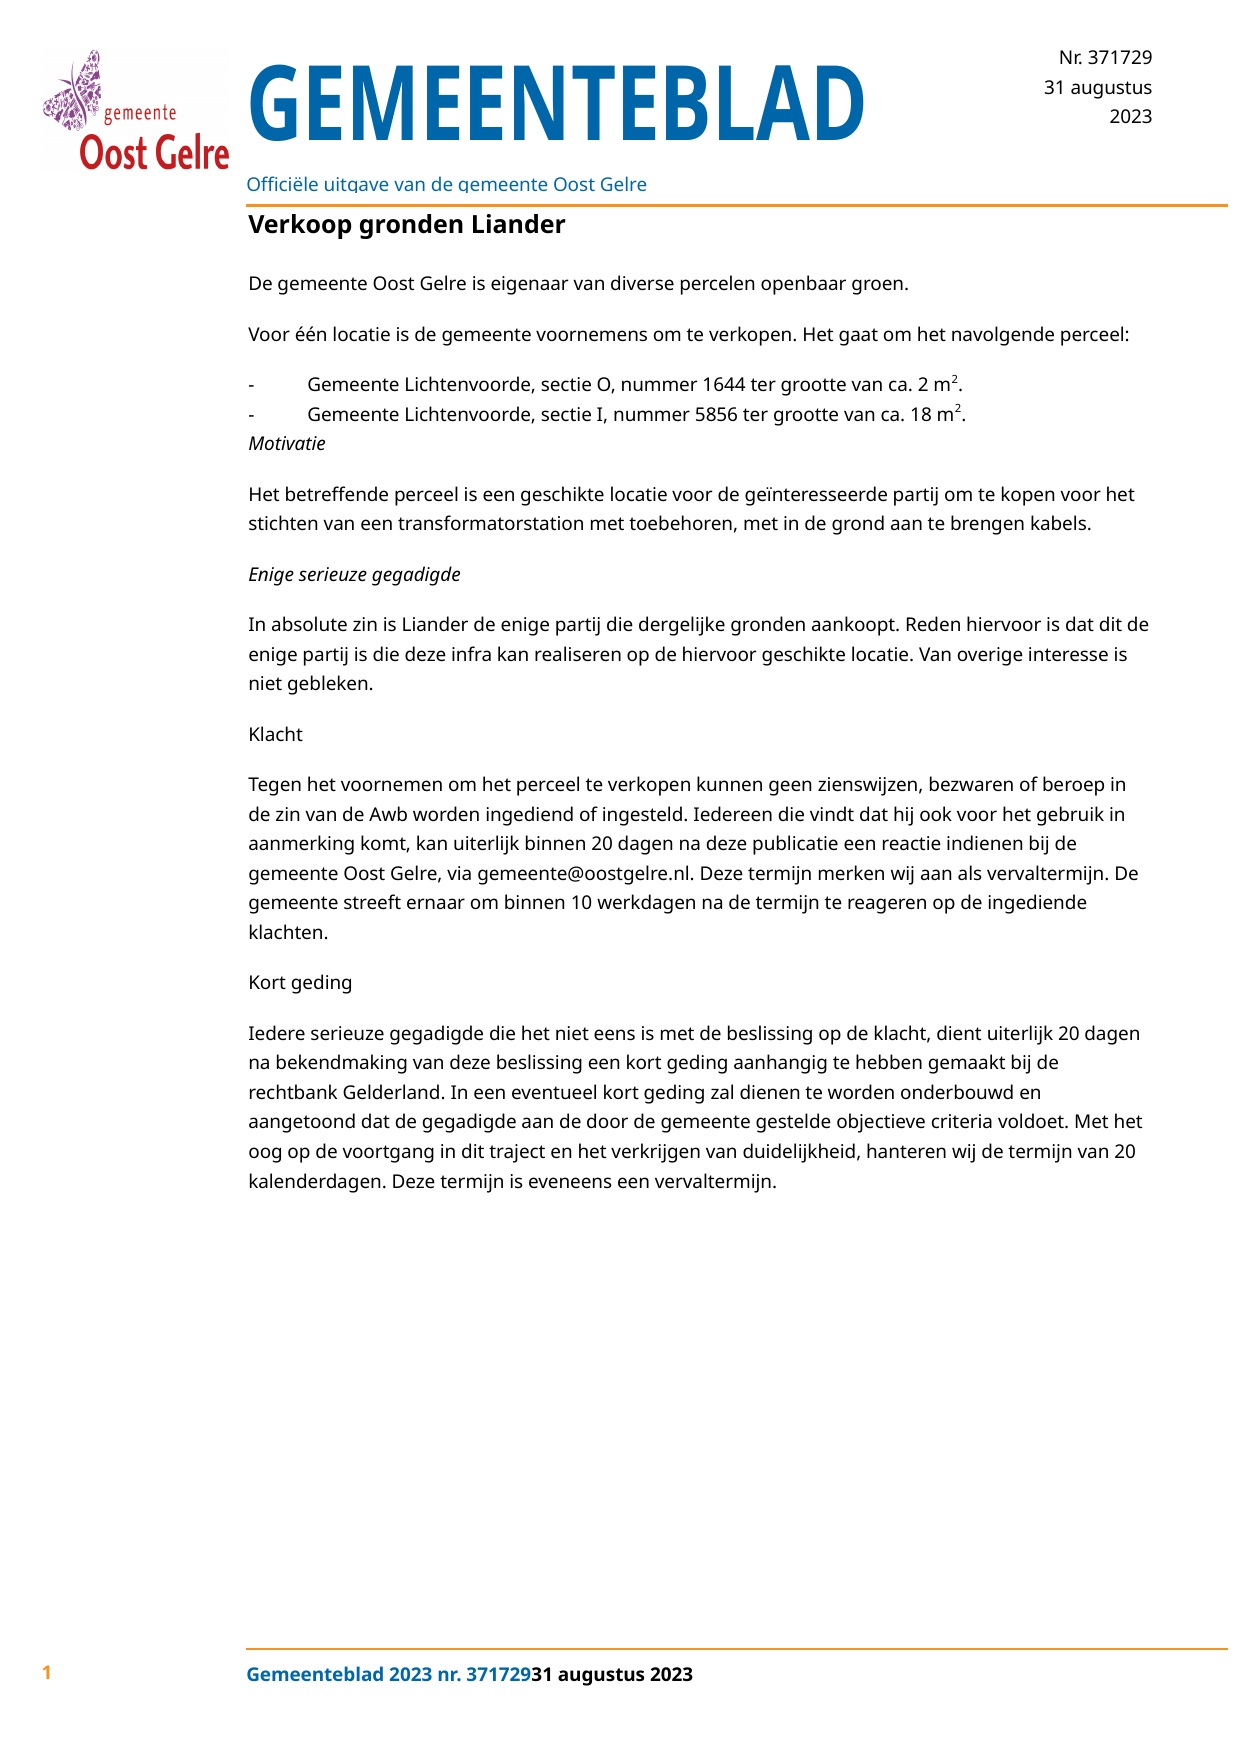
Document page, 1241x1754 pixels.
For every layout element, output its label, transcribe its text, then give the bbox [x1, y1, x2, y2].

text Enige serieuze gegadigde [248, 561, 1152, 586]
text De gemeente Oost Gelre is eigenaar van diverse percelen openbaar groen. [248, 270, 1152, 296]
text Kort geding [248, 969, 1152, 995]
text Het betreffende perceel is een geschikte locatie voor de geïnteresseerde partij om te kopen voor het stichten van een transformatorstation met toebehoren, met in de grond aan te brengen kabels. [248, 481, 1152, 536]
text Tegen het voornemen om het perceel te verkopen kunnen geen zienswijzen, bezwaren of beroep in de zin van de Awb worden ingediend of ingesteld. Iedereen die vindt dat hij ook voor het gebruik in aanmerking komt, kan uiterlijk binnen 20 dagen na deze publicatie een reactie indienen bij de gemeente Oost Gelre, via gemeente@oostgelre.nl. Deze termijn merken wij aan als vervaltermijn. De gemeente streeft ernaar om binnen 10 werkdagen na de termijn te reageren op de ingediende klachten. [248, 771, 1152, 945]
text In absolute zin is Liander de enige partij die dergelijke gronden aankoopt. Reden hiervoor is dat dit de enige partij is die deze infra kan realiseren op de hiervoor geschikte locatie. Van overige interesse is niet gebleken. [248, 611, 1152, 696]
text Iedere serieuze gegadigde die het niet eens is met de beslissing op de klacht, dient uiterlijk 20 dagen na bekendmaking van deze beslissing een kort geding aanhangig te hebben gemaakt bij de rechtbank Gelderland. In een eventueel kort geding zal dienen te worden onderbouwd en aangetoond dat de gegadigde aan de door de gemeente gestelde objectieve criteria voldoet. Met het oog op de voortgang in dit traject en het verkrijgen van duidelijkheid, hanteren wij de termijn van 20 kalenderdagen. Deze termijn is eveneens een vervaltermijn. [248, 1020, 1152, 1193]
picture [41, 47, 231, 172]
list Gemeente Lichtenvoorde, sectie O, nummer 1644 ter grootte van ca. 2 m2. [248, 371, 1152, 397]
text Voor één locatie is de gemeente voornemens om te verkopen. Het gaat om het navolgende perceel: [248, 321, 1152, 346]
text Verkoop gronden Liander [248, 207, 1152, 241]
list Gemeente Lichtenvoorde, sectie I, nummer 5856 ter grootte van ca. 18 m2. [248, 401, 1152, 426]
text Klacht [248, 721, 1152, 746]
text Motivatie [248, 430, 1152, 456]
